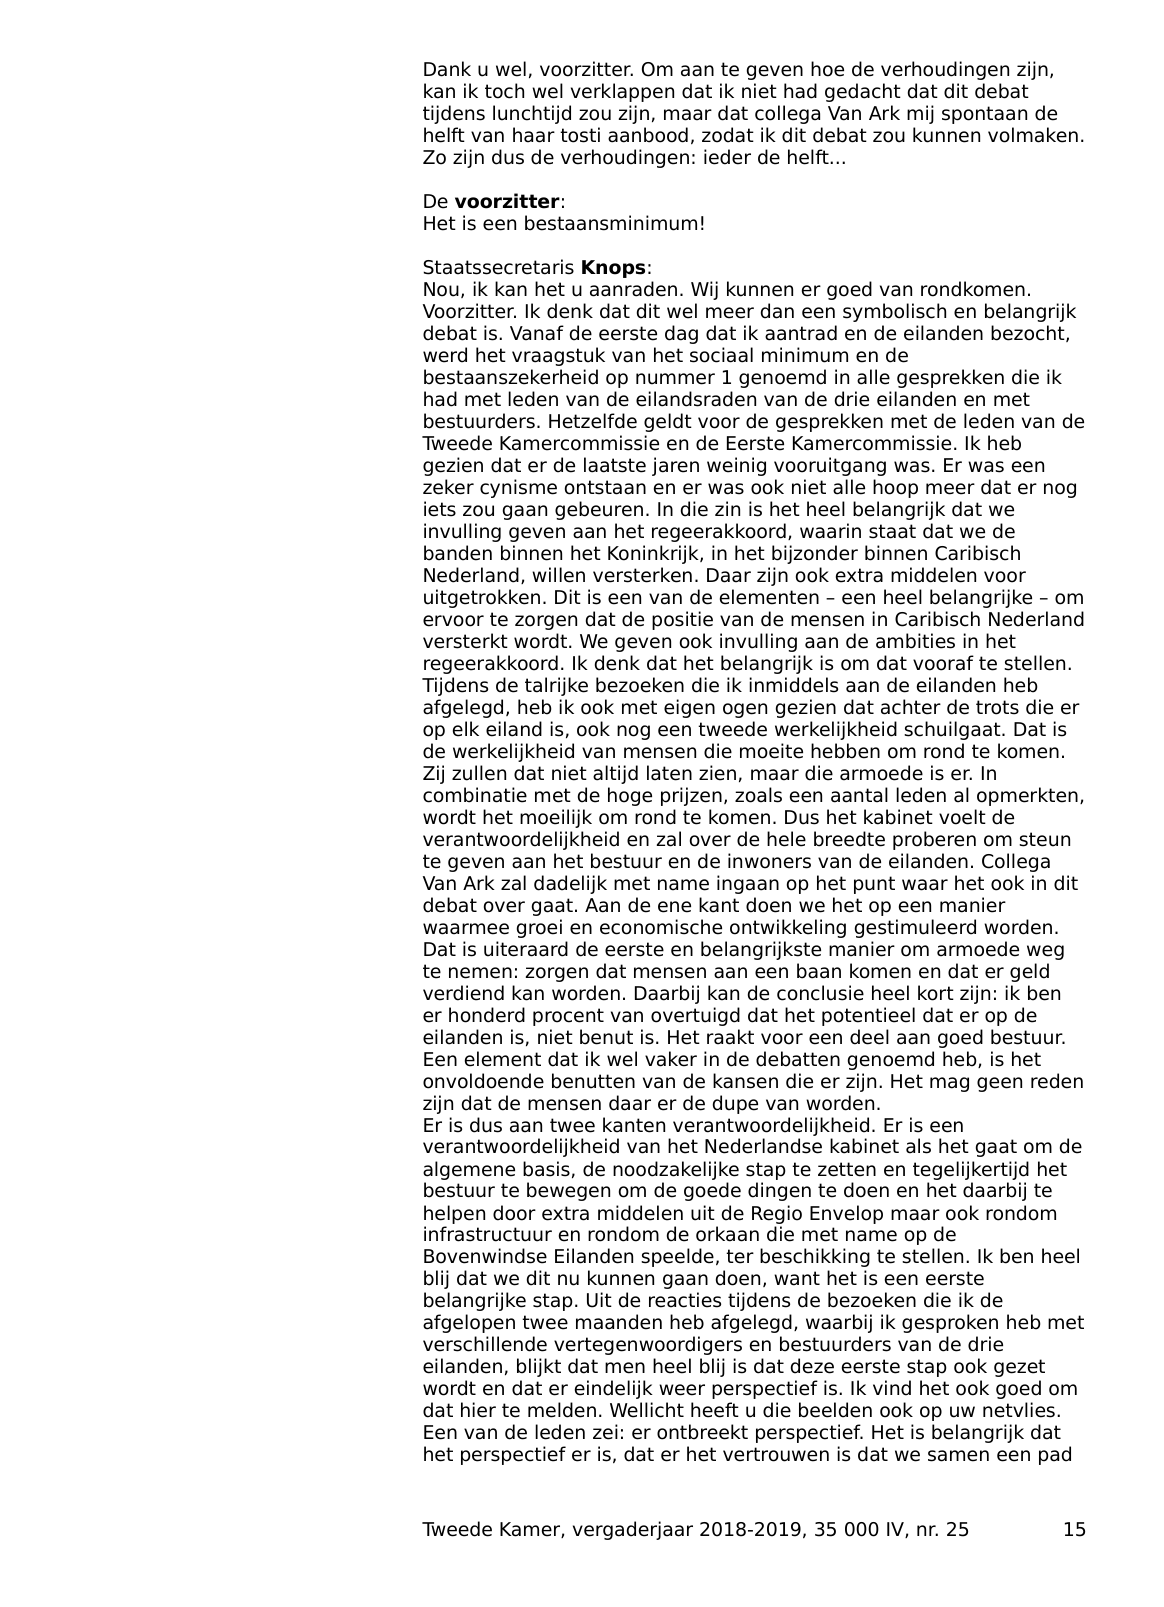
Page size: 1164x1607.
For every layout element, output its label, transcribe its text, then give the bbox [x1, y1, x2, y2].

text Nou, ik kan het u aanraden. Wij kunnen er goed van rondkomen. [422, 279, 1087, 301]
text Het is een bestaansminimum! [422, 213, 1087, 235]
text Voorzitter. Ik denk dat dit wel meer dan een symbolisch en belangrijk debat is. Vanaf de eerste dag dat ik aantrad en de eilanden bezocht, werd het vraagstuk van het sociaal minimum en de bestaanszekerheid op nummer 1 genoemd in alle gesprekken die ik had met leden van de eilandsraden van de drie eilanden en met bestuurders. Hetzelfde geldt voor de gesprekken met de leden van de Tweede Kamercommissie en de Eerste Kamercommissie. Ik heb gezien dat er de laatste jaren weinig vooruitgang was. Er was een zeker cynisme ontstaan en er was ook niet alle hoop meer dat er nog iets zou gaan gebeuren. In die zin is het heel belangrijk dat we invulling geven aan het regeerakkoord, waarin staat dat we de banden binnen het Koninkrijk, in het bijzonder binnen Caribisch Nederland, willen versterken. Daar zijn ook extra middelen voor uitgetrokken. Dit is een van de elementen – een heel belangrijke – om ervoor te zorgen dat de positie van de mensen in Caribisch Nederland versterkt wordt. We geven ook invulling aan de ambities in het regeerakkoord. Ik denk dat het belangrijk is om dat vooraf te stellen. [422, 301, 1087, 675]
text Er is dus aan twee kanten verantwoordelijkheid. Er is een verantwoordelijkheid van het Nederlandse kabinet als het gaat om de algemene basis, de noodzakelijke stap te zetten en tegelijkertijd het bestuur te bewegen om de goede dingen te doen en het daarbij te helpen door extra middelen uit de Regio Envelop maar ook rondom infrastructuur en rondom de orkaan die met name op de Bovenwindse Eilanden speelde, ter beschikking te stellen. Ik ben heel blij dat we dit nu kunnen gaan doen, want het is een eerste belangrijke stap. Uit de reacties tijdens de bezoeken die ik de afgelopen twee maanden heb afgelegd, waarbij ik gesproken heb met verschillende vertegenwoordigers en bestuurders van de drie eilanden, blijkt dat men heel blij is dat deze eerste stap ook gezet wordt en dat er eindelijk weer perspectief is. Ik vind het ook goed om dat hier te melden. Wellicht heeft u die beelden ook op uw netvlies. Een van de leden zei: er ontbreekt perspectief. Het is belangrijk dat het perspectief er is, dat er het vertrouwen is dat we samen een pad [422, 1114, 1087, 1466]
text Dank u wel, voorzitter. Om aan te geven hoe de verhoudingen zijn, kan ik toch wel verklappen dat ik niet had gedacht dat dit debat tijdens lunchtijd zou zijn, maar dat collega Van Ark mij spontaan de helft van haar tosti aanbood, zodat ik dit debat zou kunnen volmaken. Zo zijn dus de verhoudingen: ieder de helft... [422, 59, 1087, 169]
text De voorzitter: [422, 191, 1087, 213]
text Tijdens de talrijke bezoeken die ik inmiddels aan de eilanden heb afgelegd, heb ik ook met eigen ogen gezien dat achter de trots die er op elk eiland is, ook nog een tweede werkelijkheid schuilgaat. Dat is de werkelijkheid van mensen die moeite hebben om rond te komen. Zij zullen dat niet altijd laten zien, maar die armoede is er. In combinatie met de hoge prijzen, zoals een aantal leden al opmerkten, wordt het moeilijk om rond te komen. Dus het kabinet voelt de verantwoordelijkheid en zal over de hele breedte proberen om steun te geven aan het bestuur en de inwoners van de eilanden. Collega Van Ark zal dadelijk met name ingaan op het punt waar het ook in dit debat over gaat. Aan de ene kant doen we het op een manier waarmee groei en economische ontwikkeling gestimuleerd worden. Dat is uiteraard de eerste en belangrijkste manier om armoede weg te nemen: zorgen dat mensen aan een baan komen en dat er geld verdiend kan worden. Daarbij kan de conclusie heel kort zijn: ik ben er honderd procent van overtuigd dat het potentieel dat er op de eilanden is, niet benut is. Het raakt voor een deel aan goed bestuur. Een element dat ik wel vaker in de debatten genoemd heb, is het onvoldoende benutten van de kansen die er zijn. Het mag geen reden zijn dat de mensen daar er de dupe van worden. [422, 675, 1087, 1114]
text Staatssecretaris Knops: [422, 257, 1087, 279]
